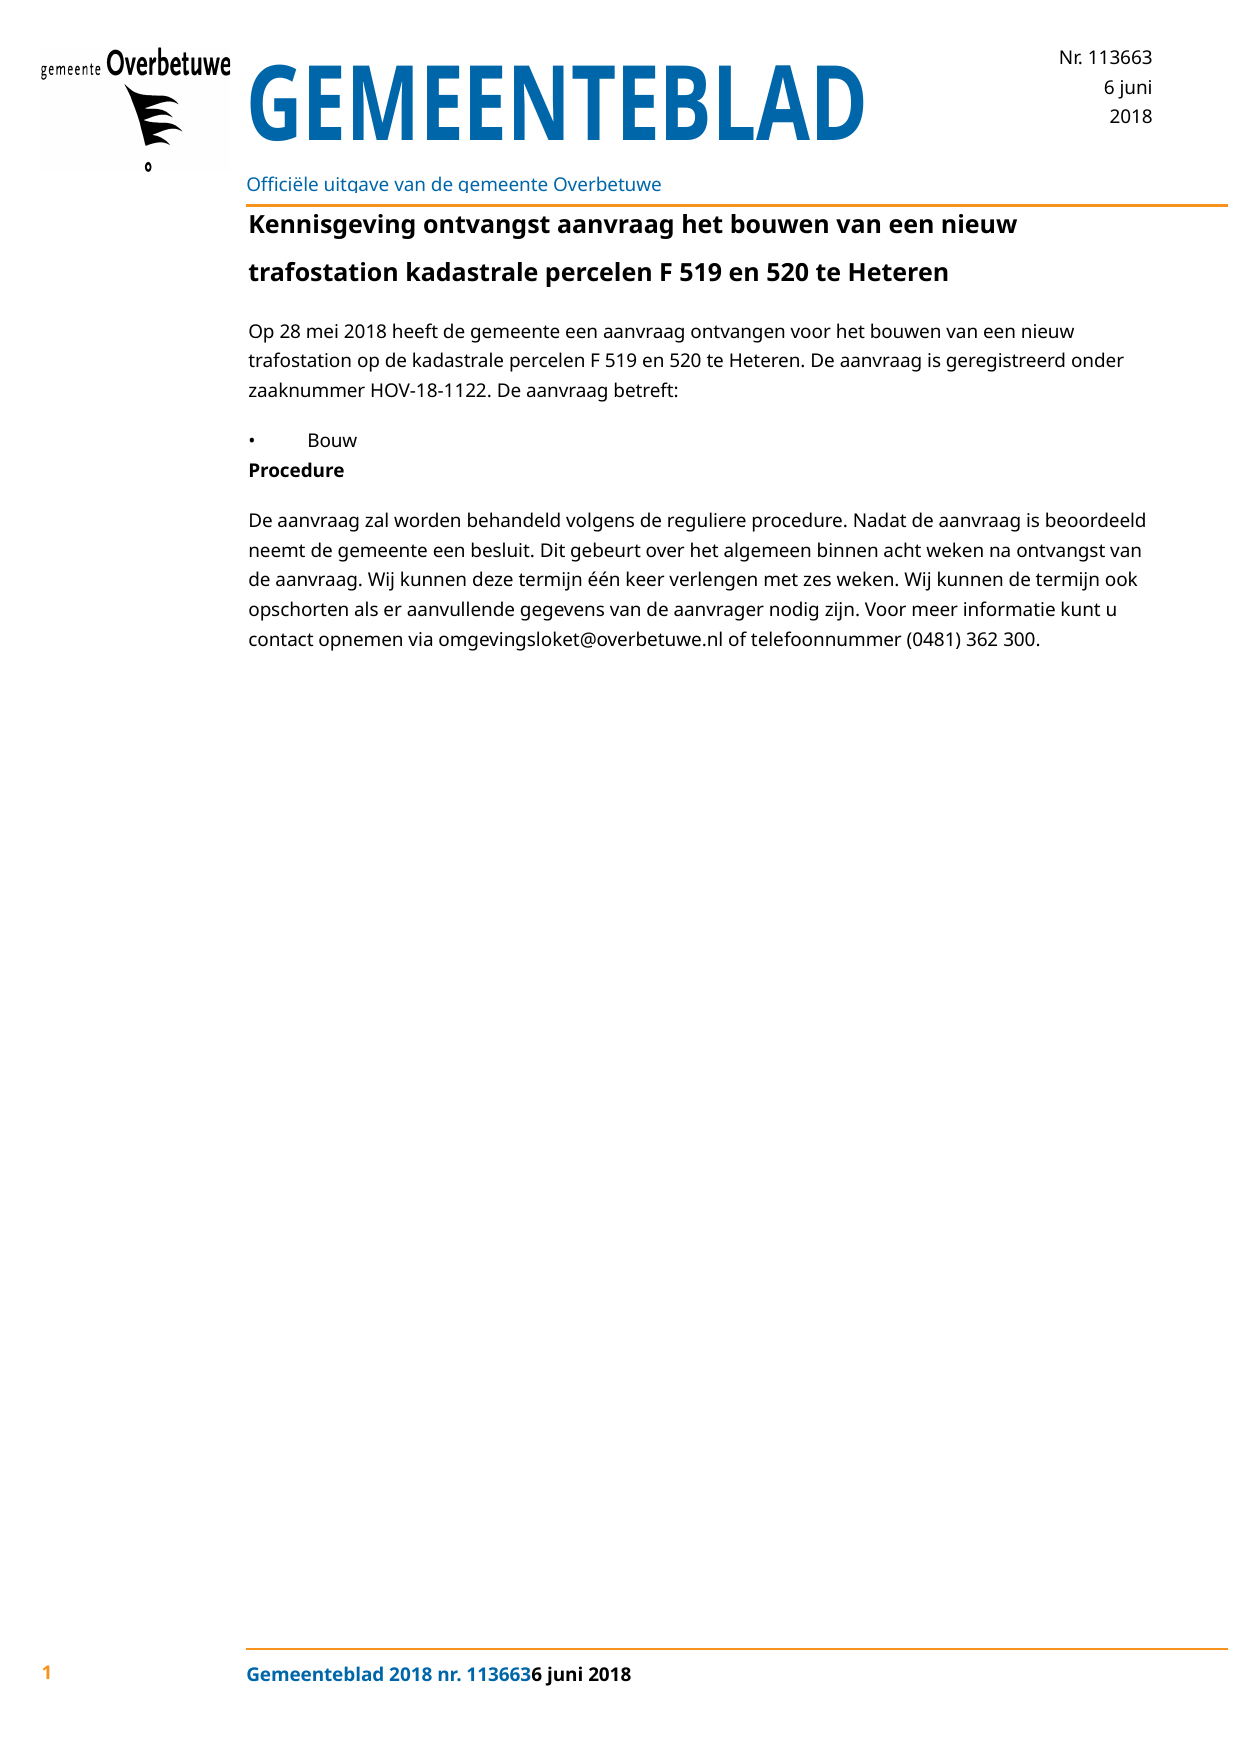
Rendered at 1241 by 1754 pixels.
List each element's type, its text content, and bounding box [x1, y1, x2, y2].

list Bouw [248, 427, 1152, 453]
picture [41, 47, 231, 172]
text Procedure [248, 457, 1152, 483]
text Kennisgeving ontvangst aanvraag het bouwen van een nieuw trafostation kadastrale percelen F 519 en 520 te Heteren [248, 207, 1152, 288]
text Op 28 mei 2018 heeft de gemeente een aanvraag ontvangen voor het bouwen van een nieuw trafostation op de kadastrale percelen F 519 en 520 te Heteren. De aanvraag is geregistreerd onder zaaknummer HOV-18-1122. De aanvraag betreft: [248, 318, 1152, 403]
text De aanvraag zal worden behandeld volgens de reguliere procedure. Nadat de aanvraag is beoordeeld neemt de gemeente een besluit. Dit gebeurt over het algemeen binnen acht weken na ontvangst van de aanvraag. Wij kunnen deze termijn één keer verlengen met zes weken. Wij kunnen de termijn ook opschorten als er aanvullende gegevens van de aanvrager nodig zijn. Voor meer informatie kunt u contact opnemen via omgevingsloket@overbetuwe.nl of telefoonnummer (0481) 362 300. [248, 507, 1152, 652]
